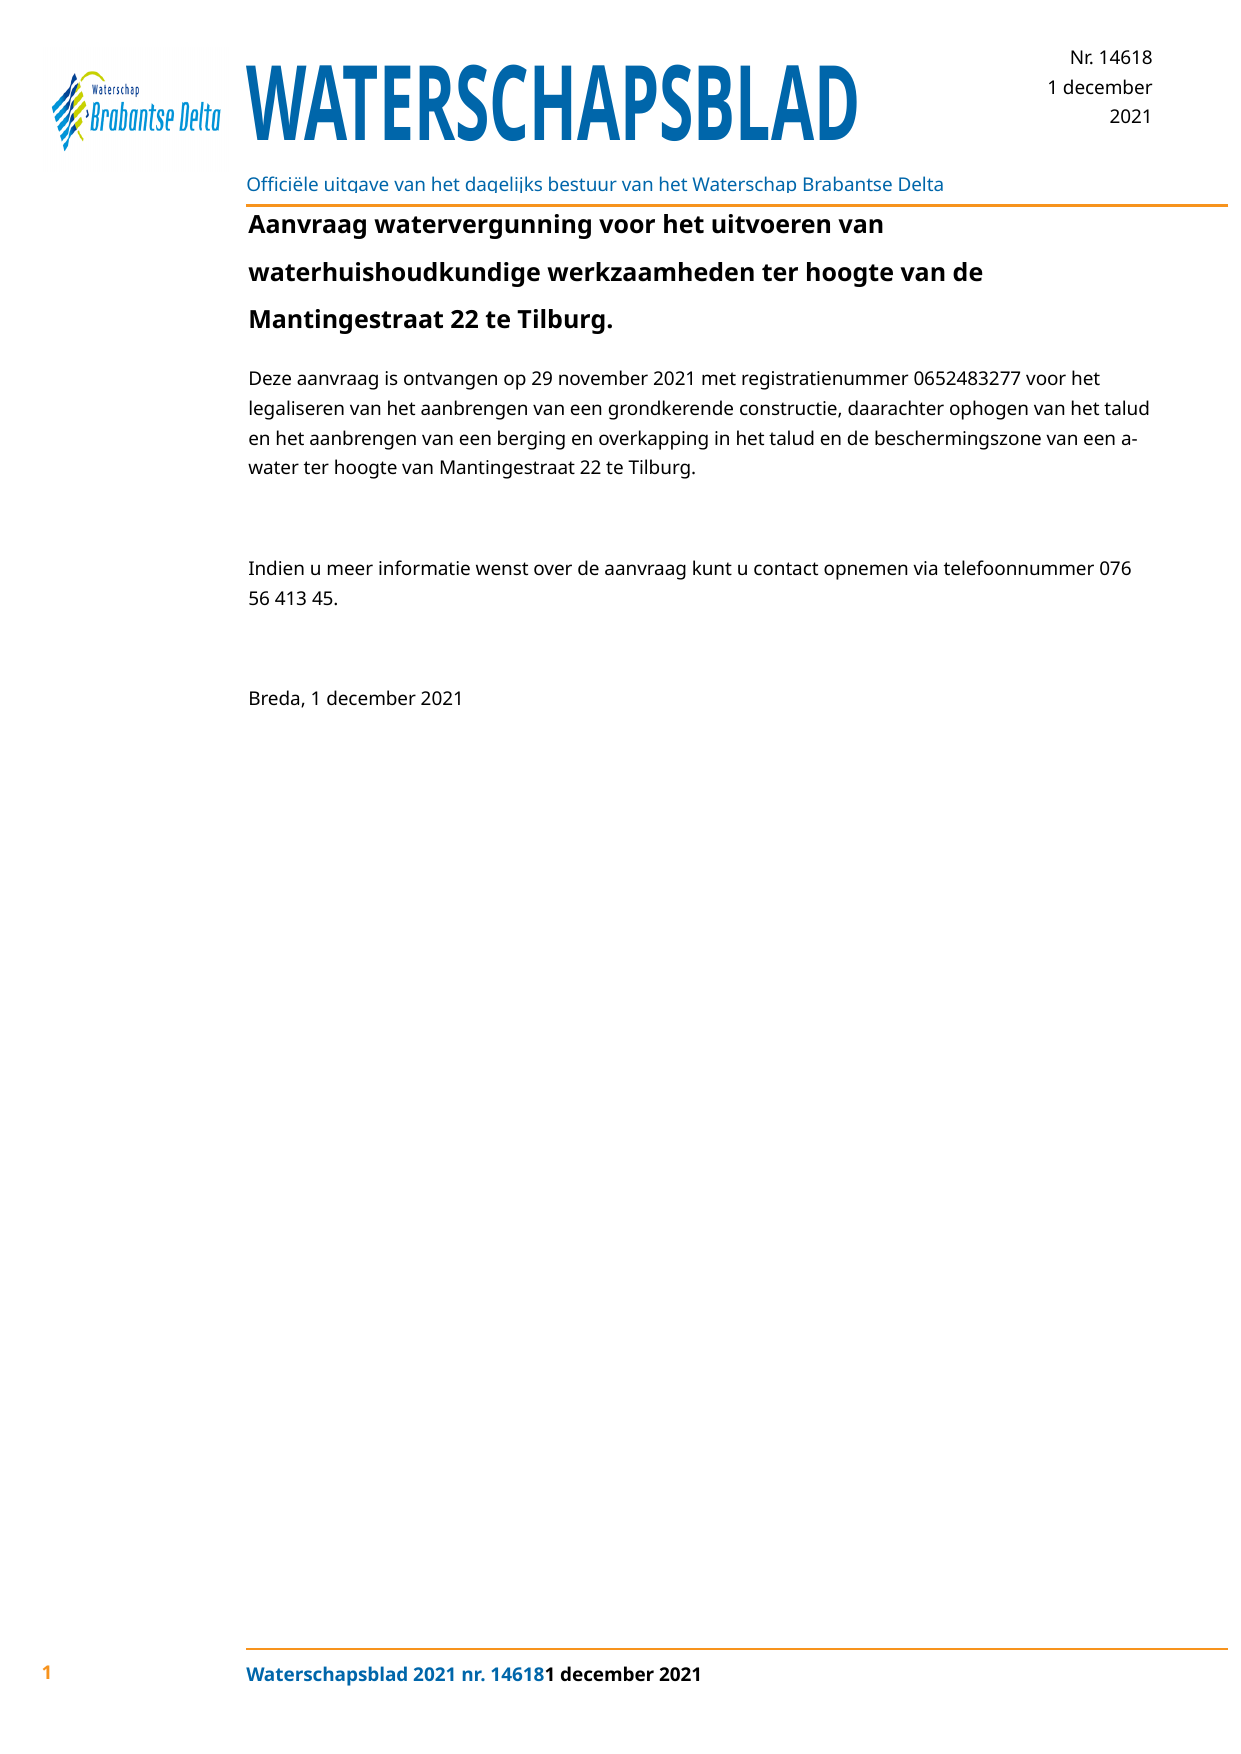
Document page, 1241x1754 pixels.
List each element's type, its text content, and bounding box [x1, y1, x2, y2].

text Breda, 1 december 2021 [248, 686, 1152, 711]
text Aanvraag watervergunning voor het uitvoeren van waterhuishoudkundige werkzaamheden ter hoogte van de Mantingestraat 22 te Tilburg. [248, 207, 1152, 336]
picture [41, 47, 231, 172]
text Indien u meer informatie wenst over de aanvraag kunt u contact opnemen via telefoonnummer 076 56 413 45. [248, 555, 1152, 610]
text Deze aanvraag is ontvangen op 29 november 2021 met registratienummer 0652483277 voor het legaliseren van het aanbrengen van een grondkerende constructie, daarachter ophogen van het talud en het aanbrengen van een berging en overkapping in het talud en de beschermingszone van een a-water ter hoogte van Mantingestraat 22 te Tilburg. [248, 366, 1152, 480]
